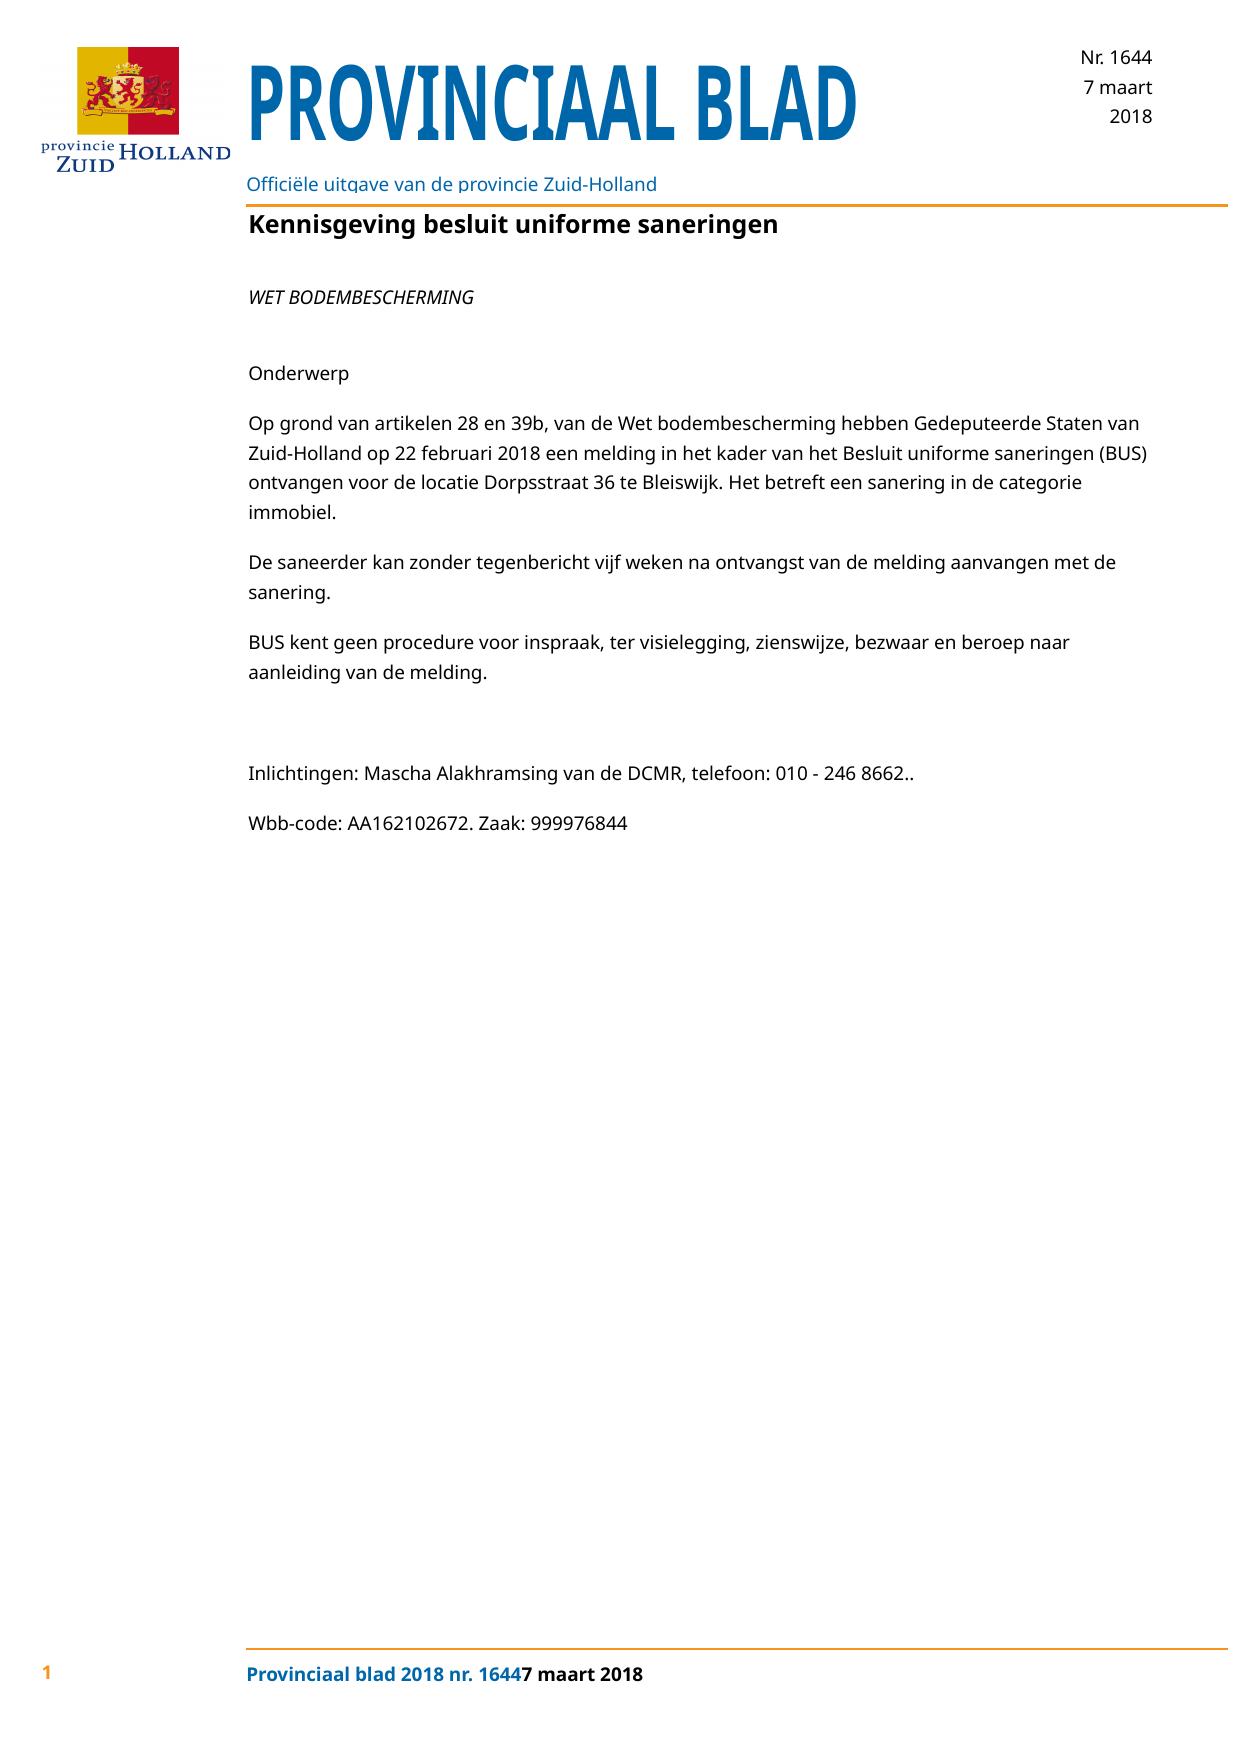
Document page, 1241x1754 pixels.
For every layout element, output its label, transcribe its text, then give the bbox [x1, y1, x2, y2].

picture [41, 47, 231, 172]
text Kennisgeving besluit uniforme saneringen [248, 207, 1152, 241]
text WET BODEMBESCHERMING [248, 284, 1152, 309]
text BUS kent geen procedure voor inspraak, ter visielegging, zienswijze, bezwaar en beroep naar aanleiding van de melding. [248, 629, 1152, 685]
text Op grond van artikelen 28 en 39b, van de Wet bodembescherming hebben Gedeputeerde Staten van Zuid-Holland op 22 februari 2018 een melding in het kader van het Besluit uniforme saneringen (BUS) ontvangen voor de locatie Dorpsstraat 36 te Bleiswijk. Het betreft een sanering in de categorie immobiel. [248, 410, 1152, 525]
text Onderwerp [248, 360, 1152, 386]
text Wbb-code: AA162102672. Zaak: 999976844 [248, 810, 1152, 836]
text Inlichtingen: Mascha Alakhramsing van de DCMR, telefoon: 010 - 246 8662.. [248, 760, 1152, 786]
text De saneerder kan zonder tegenbericht vijf weken na ontvangst van de melding aanvangen met de sanering. [248, 549, 1152, 605]
